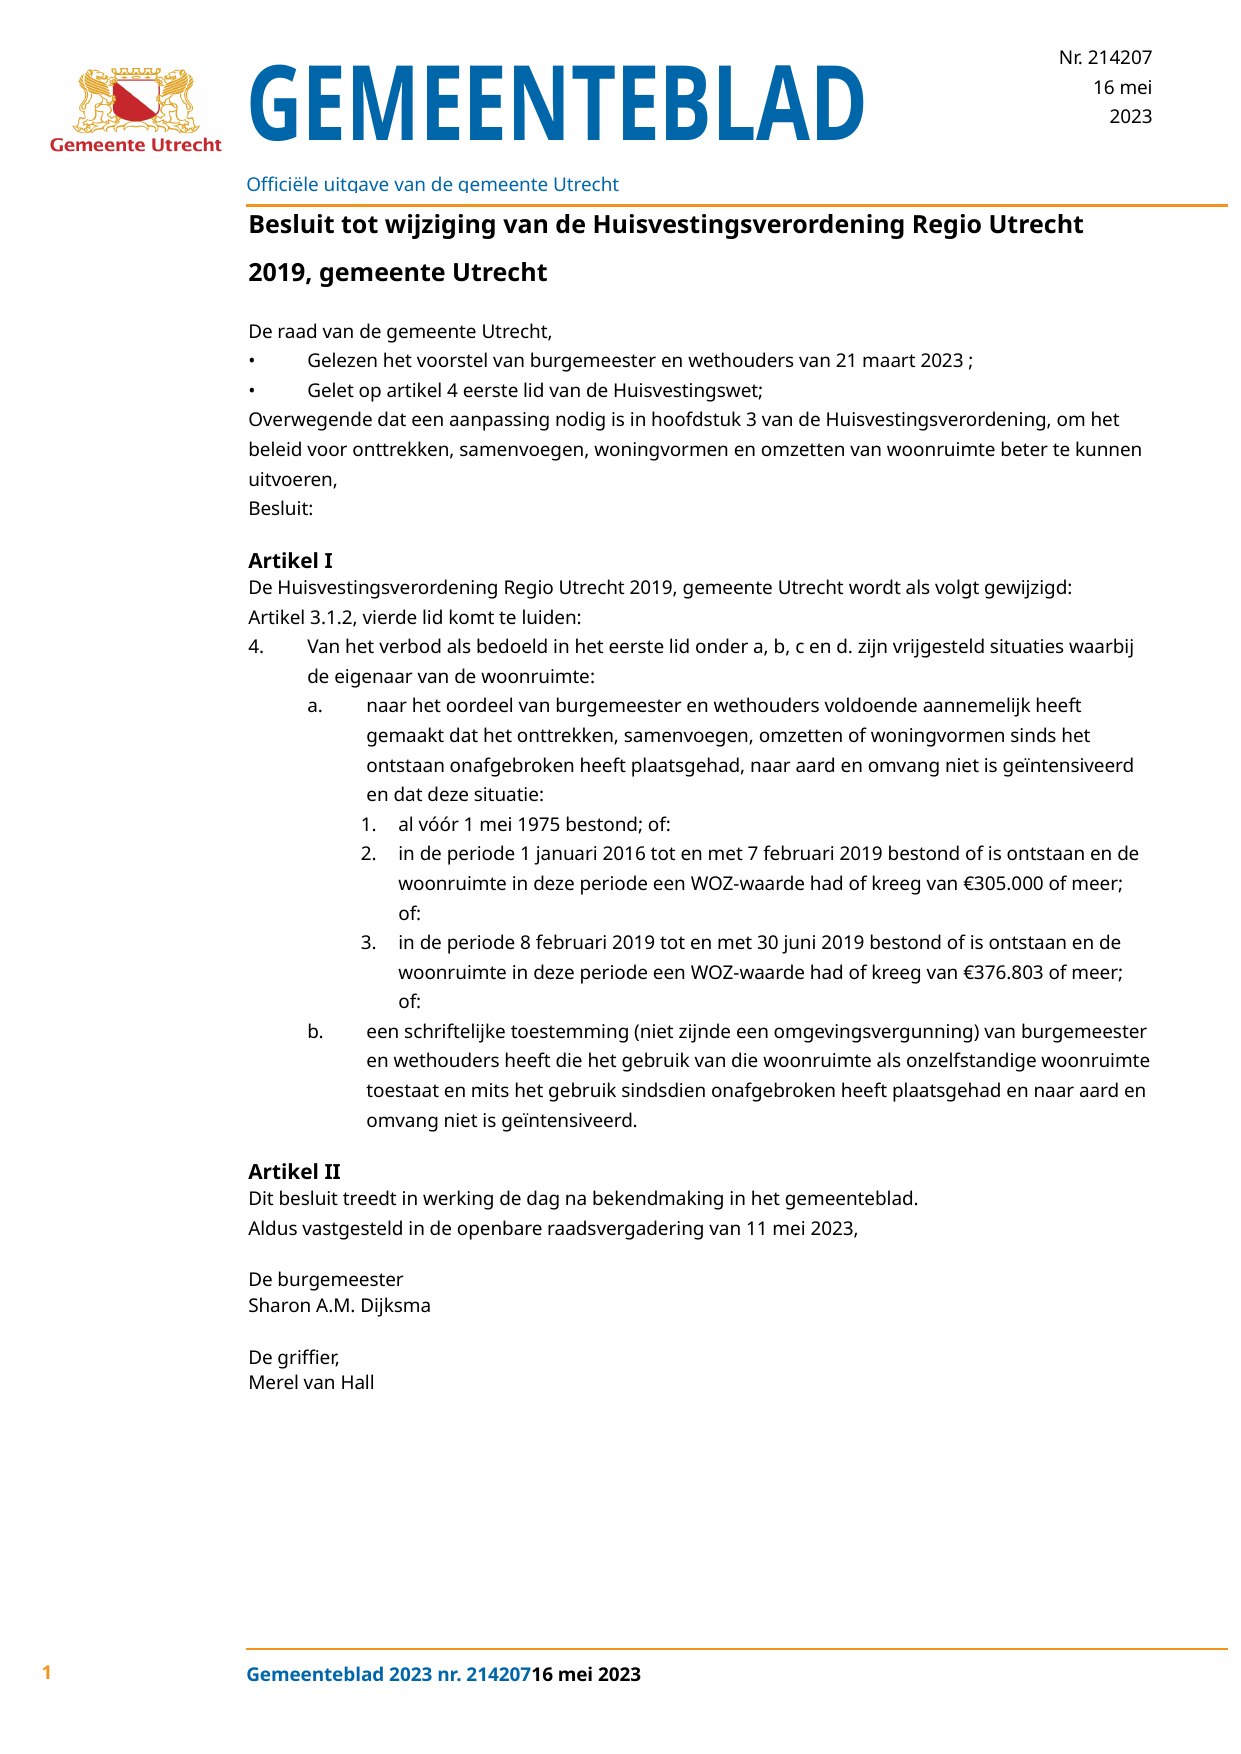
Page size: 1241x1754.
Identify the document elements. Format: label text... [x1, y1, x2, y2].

text Merel van Hall [248, 1369, 1152, 1395]
list een schriftelijke toestemming (niet zijnde een omgevingsvergunning) van burgemeester en wethouders heeft die het gebruik van die woonruimte als onzelfstandige woonruimte toestaat en mits het gebruik sindsdien onafgebroken heeft plaatsgehad en naar aard en omvang niet is geïntensiveerd. [307, 1018, 1152, 1132]
text Sharon A.M. Dijksma [248, 1292, 1152, 1318]
text Artikel II [248, 1157, 1152, 1186]
text Besluit: [248, 495, 1152, 521]
list al vóór 1 mei 1975 bestond; of: [361, 811, 1152, 837]
list Van het verbod als bedoeld in het eerste lid onder a, b, c en d. zijn vrijgesteld situaties waarbij de eigenaar van de woonruimte: [248, 633, 1152, 689]
text De burgemeester [248, 1267, 1152, 1292]
list Gelet op artikel 4 eerste lid van de Huisvestingswet; [248, 377, 1152, 403]
text Besluit tot wijziging van de Huisvestingsverordening Regio Utrecht 2019, gemeente Utrecht [248, 207, 1152, 288]
text Aldus vastgesteld in de openbare raadsvergadering van 11 mei 2023, [248, 1215, 1152, 1241]
list Gelezen het voorstel van burgemeester en wethouders van 21 maart 2023 ; [248, 347, 1152, 373]
text Artikel I [248, 546, 1152, 574]
text Overwegende dat een aanpassing nodig is in hoofdstuk 3 van de Huisvestingsverordening, om het beleid voor onttrekken, samenvoegen, woningvormen en omzetten van woonruimte beter te kunnen uitvoeren, [248, 407, 1152, 492]
picture [41, 47, 231, 172]
list naar het oordeel van burgemeester en wethouders voldoende aannemelijk heeft gemaakt dat het onttrekken, samenvoegen, omzetten of woningvormen sinds het ontstaan onafgebroken heeft plaatsgehad, naar aard en omvang niet is geïntensiveerd en dat deze situatie: [307, 693, 1152, 807]
text Dit besluit treedt in werking de dag na bekendmaking in het gemeenteblad. [248, 1186, 1152, 1211]
text De raad van de gemeente Utrecht, [248, 318, 1152, 344]
text Artikel 3.1.2, vierde lid komt te luiden: [248, 604, 1152, 629]
list in de periode 1 januari 2016 tot en met 7 februari 2019 bestond of is ontstaan en de woonruimte in deze periode een WOZ-waarde had of kreeg van €305.000 of meer; of: [361, 841, 1152, 925]
list in de periode 8 februari 2019 tot en met 30 juni 2019 bestond of is ontstaan en de woonruimte in deze periode een WOZ-waarde had of kreeg van €376.803 of meer; of: [361, 929, 1152, 1014]
text De Huisvestingsverordening Regio Utrecht 2019, gemeente Utrecht wordt als volgt gewijzigd: [248, 574, 1152, 600]
text De griffier, [248, 1344, 1152, 1369]
